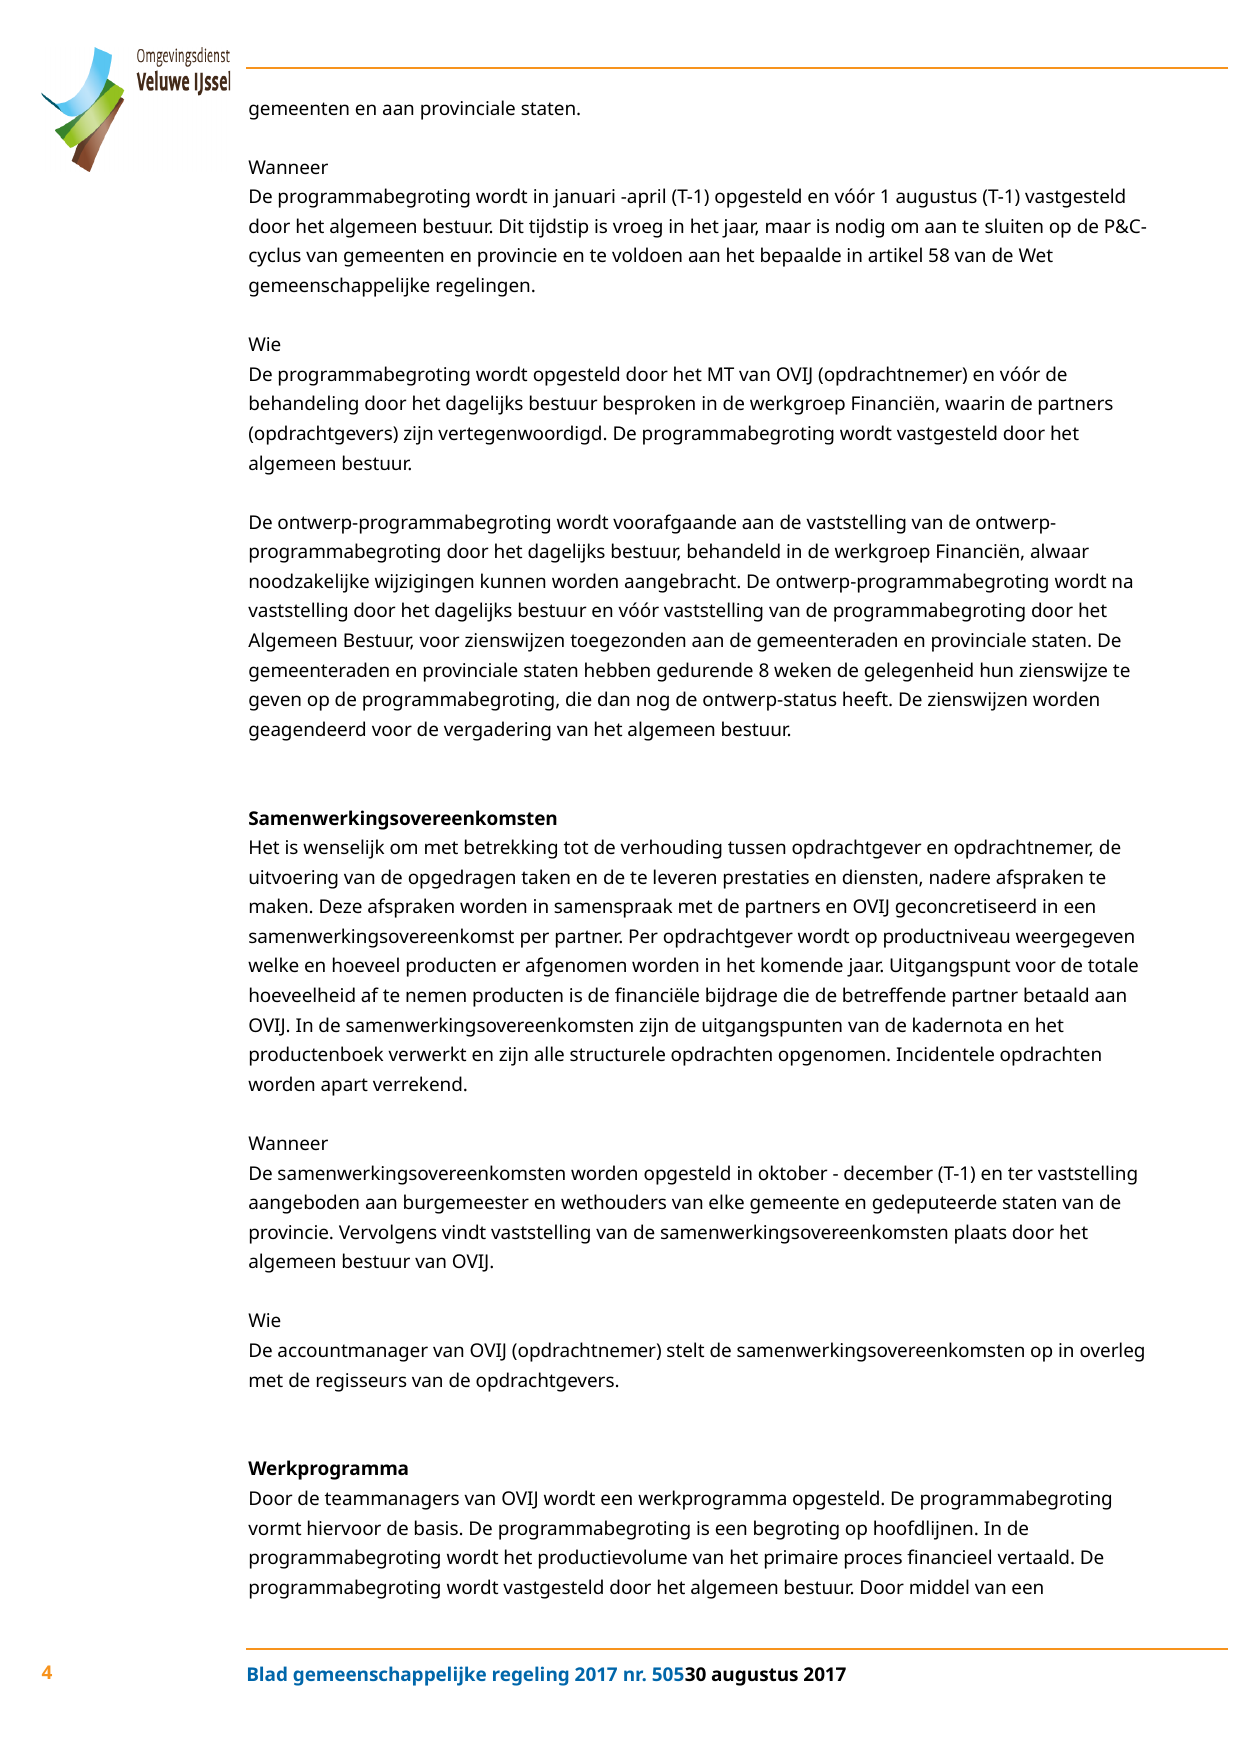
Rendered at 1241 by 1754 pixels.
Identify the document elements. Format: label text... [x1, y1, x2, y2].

text De programmabegroting wordt in januari -april (T-1) opgesteld en vóór 1 augustus (T-1) vastgesteld door het algemeen bestuur. Dit tijdstip is vroeg in het jaar, maar is nodig om aan te sluiten op de P&C-cyclus van gemeenten en provincie en te voldoen aan het bepaalde in artikel 58 van de Wet gemeenschappelijke regelingen. [248, 183, 1152, 298]
text Wie [248, 331, 1152, 357]
text gemeenten en aan provinciale staten. [248, 95, 1152, 121]
text Werkprogramma [248, 1456, 1152, 1481]
text De programmabegroting wordt opgesteld door het MT van OVIJ (opdrachtnemer) en vóór de behandeling door het dagelijks bestuur besproken in de werkgroep Financiën, waarin de partners (opdrachtgevers) zijn vertegenwoordigd. De programmabegroting wordt vastgesteld door het algemeen bestuur. [248, 361, 1152, 476]
text Wanneer [248, 154, 1152, 180]
text Samenwerkingsovereenkomsten [248, 805, 1152, 831]
text Wie [248, 1308, 1152, 1333]
text Wanneer [248, 1130, 1152, 1156]
text Door de teammanagers van OVIJ wordt een werkprogramma opgesteld. De programmabegroting vormt hiervoor de basis. De programmabegroting is een begroting op hoofdlijnen. In de programmabegroting wordt het productievolume van het primaire proces financieel vertaald. De programmabegroting wordt vastgesteld door het algemeen bestuur. Door middel van een [248, 1485, 1152, 1600]
text De accountmanager van OVIJ (opdrachtnemer) stelt de samenwerkingsovereenkomsten op in overleg met de regisseurs van de opdrachtgevers. [248, 1337, 1152, 1393]
text De ontwerp-programmabegroting wordt voorafgaande aan de vaststelling van de ontwerp-programmabegroting door het dagelijks bestuur, behandeld in de werkgroep Financiën, alwaar noodzakelijke wijzigingen kunnen worden aangebracht. De ontwerp-programmabegroting wordt na vaststelling door het dagelijks bestuur en vóór vaststelling van de programmabegroting door het Algemeen Bestuur, voor zienswijzen toegezonden aan de gemeenteraden en provinciale staten. De gemeenteraden en provinciale staten hebben gedurende 8 weken de gelegenheid hun zienswijze te geven op de programmabegroting, die dan nog de ontwerp-status heeft. De zienswijzen worden geagendeerd voor de vergadering van het algemeen bestuur. [248, 509, 1152, 742]
picture [41, 47, 231, 172]
text Het is wenselijk om met betrekking tot de verhouding tussen opdrachtgever en opdrachtnemer, de uitvoering van de opgedragen taken en de te leveren prestaties en diensten, nadere afspraken te maken. Deze afspraken worden in samenspraak met de partners en OVIJ geconcretiseerd in een samenwerkingsovereenkomst per partner. Per opdrachtgever wordt op productniveau weergegeven welke en hoeveel producten er afgenomen worden in het komende jaar. Uitgangspunt voor de totale hoeveelheid af te nemen producten is de financiële bijdrage die de betreffende partner betaald aan OVIJ. In de samenwerkingsovereenkomsten zijn de uitgangspunten van de kadernota en het productenboek verwerkt en zijn alle structurele opdrachten opgenomen. Incidentele opdrachten worden apart verrekend. [248, 834, 1152, 1097]
text De samenwerkingsovereenkomsten worden opgesteld in oktober - december (T-1) en ter vaststelling aangeboden aan burgemeester en wethouders van elke gemeente en gedeputeerde staten van de provincie. Vervolgens vindt vaststelling van de samenwerkingsovereenkomsten plaats door het algemeen bestuur van OVIJ. [248, 1160, 1152, 1274]
